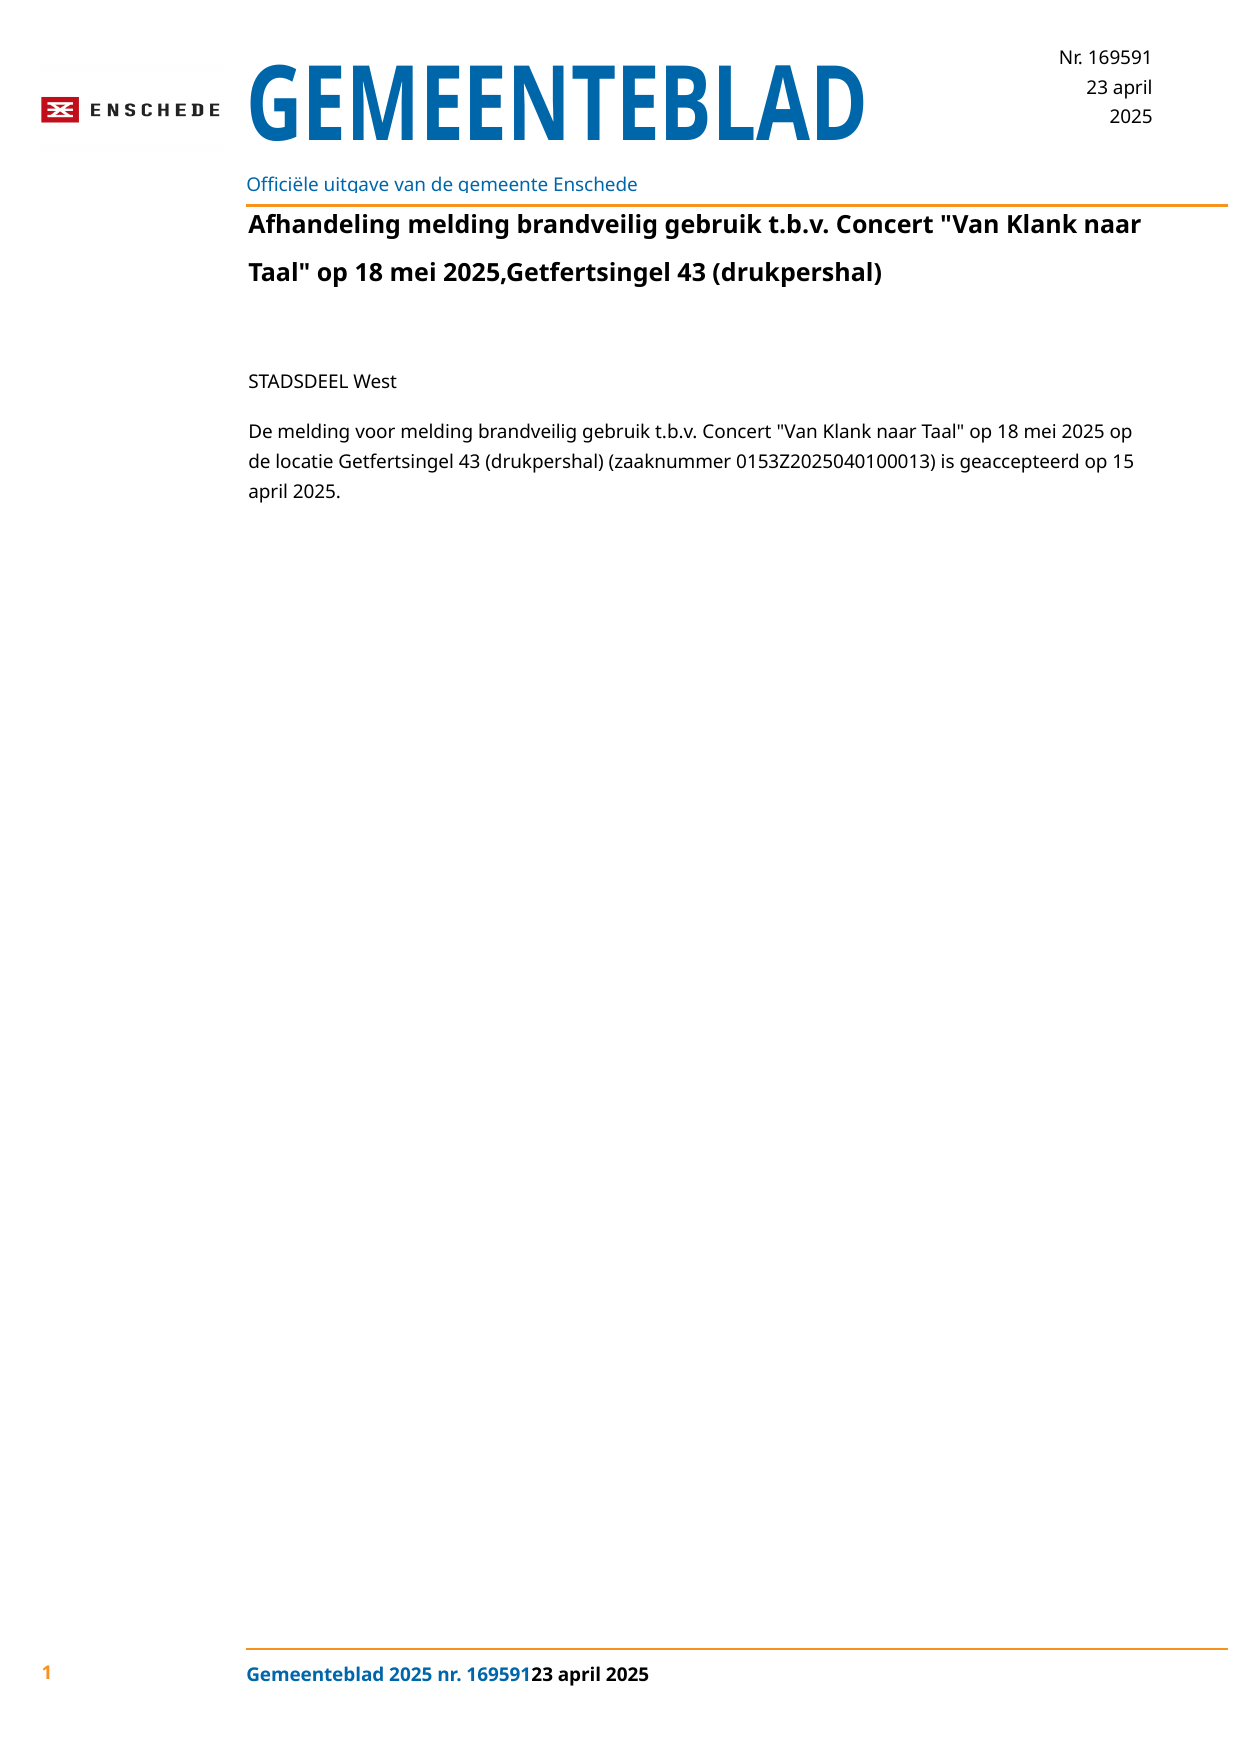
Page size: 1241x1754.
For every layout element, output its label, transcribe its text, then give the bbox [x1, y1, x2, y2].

text De melding voor melding brandveilig gebruik t.b.v. Concert "Van Klank naar Taal" op 18 mei 2025 op de locatie Getfertsingel 43 (drukpershal) (zaaknummer 0153Z2025040100013) is geaccepteerd op 15 april 2025. [248, 419, 1152, 504]
text Afhandeling melding brandveilig gebruik t.b.v. Concert "Van Klank naar Taal" op 18 mei 2025,Getfertsingel 43 (drukpershal) [248, 207, 1152, 288]
picture [41, 47, 231, 172]
text STADSDEEL West [248, 368, 1152, 394]
